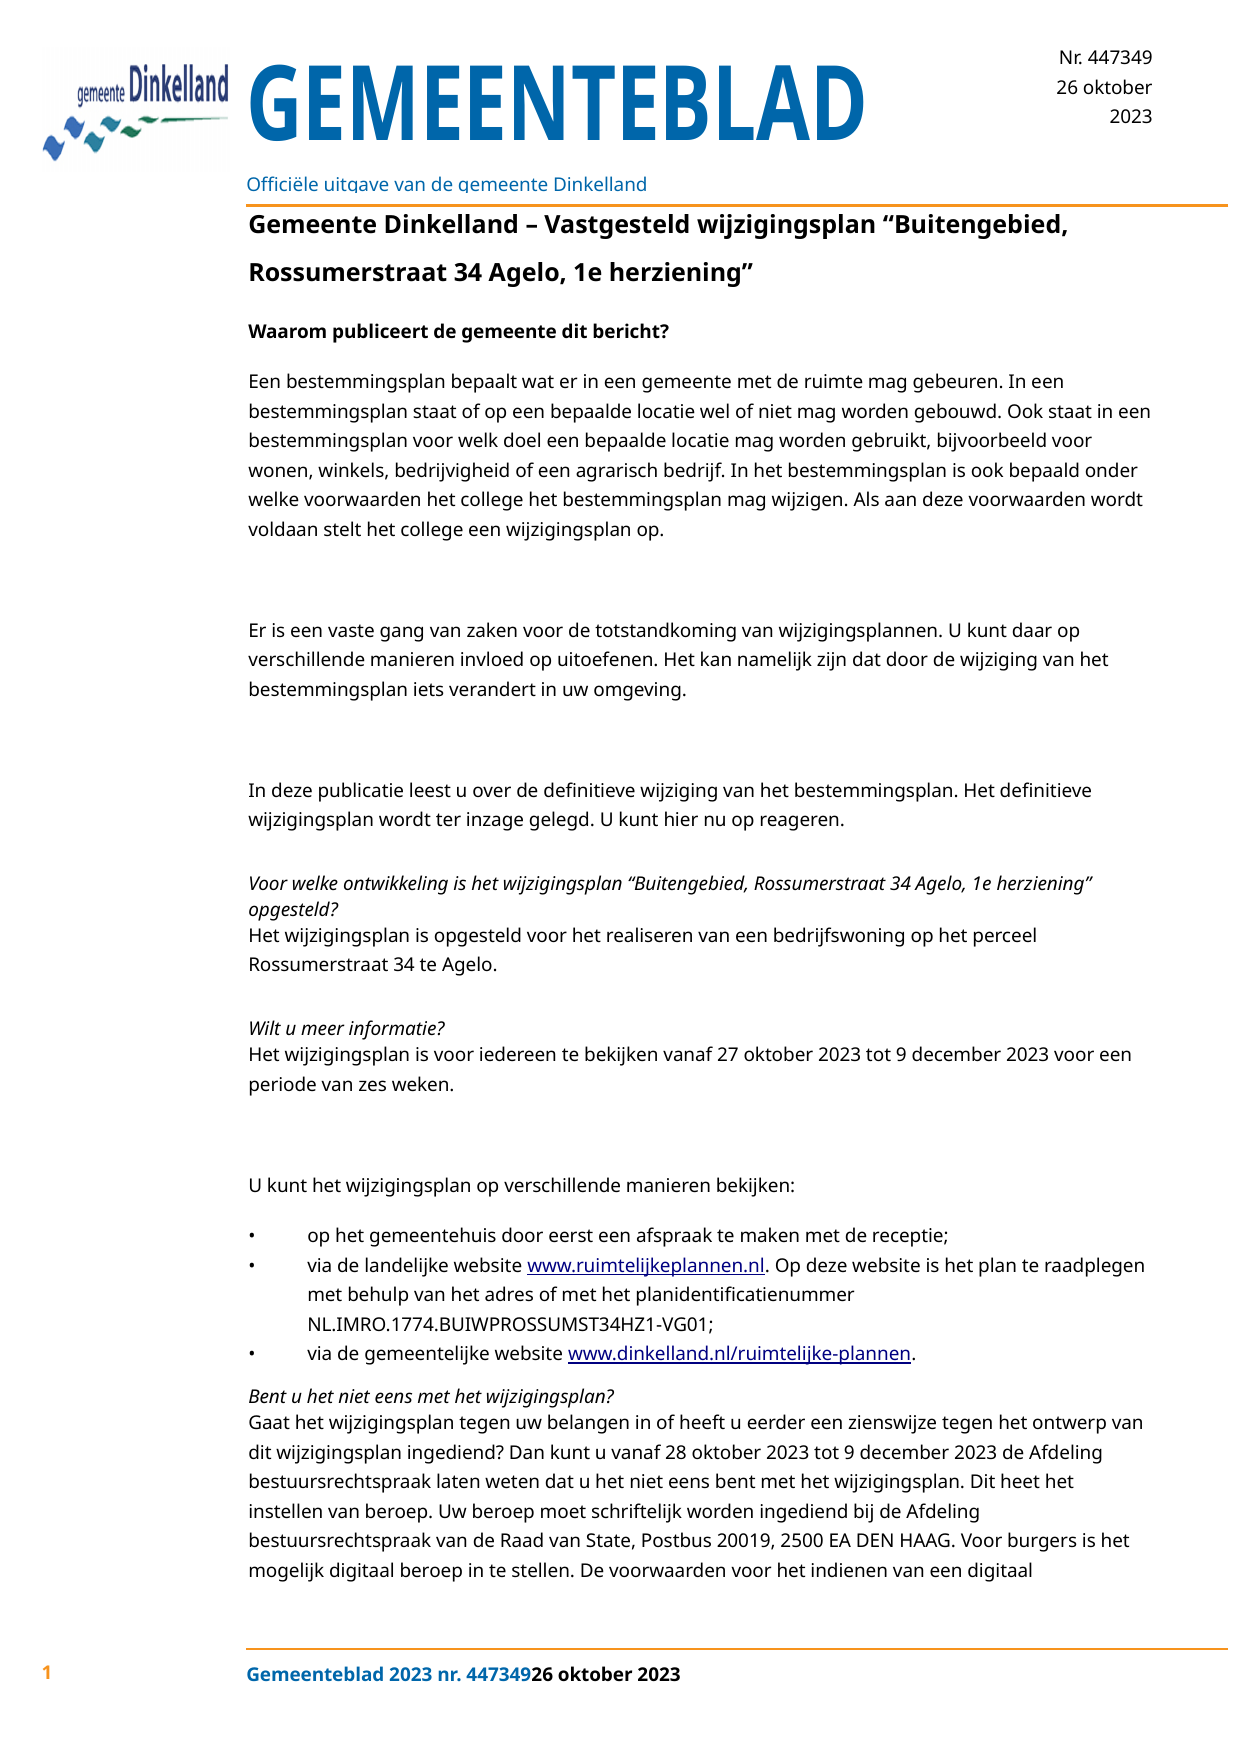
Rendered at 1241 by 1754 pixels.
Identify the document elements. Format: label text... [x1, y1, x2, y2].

text Waarom publiceert de gemeente dit bericht? [248, 318, 1152, 344]
list op het gemeentehuis door eerst een afspraak te maken met de receptie; [248, 1222, 1152, 1248]
text Gemeente Dinkelland – Vastgesteld wijzigingsplan “Buitengebied, Rossumerstraat 34 Agelo, 1e herziening” [248, 207, 1152, 288]
text Het wijzigingsplan is voor iedereen te bekijken vanaf 27 oktober 2023 tot 9 december 2023 voor een periode van zes weken. [248, 1041, 1152, 1097]
text Er is een vaste gang van zaken voor de totstandkoming van wijzigingsplannen. U kunt daar op verschillende manieren invloed op uitoefenen. Het kan namelijk zijn dat door de wijziging van het bestemmingsplan iets verandert in uw omgeving. [248, 617, 1152, 702]
text U kunt het wijzigingsplan op verschillende manieren bekijken: [248, 1172, 1152, 1197]
picture [41, 47, 231, 172]
text Bent u het niet eens met het wijzigingsplan? [248, 1384, 1152, 1409]
list via de landelijke website www.ruimtelijkeplannen.nl. Op deze website is het plan te raadplegen met behulp van het adres of met het planidentificatienummer NL.IMRO.1774.BUIWPROSSUMST34HZ1-VG01; [248, 1252, 1152, 1337]
text Wilt u meer informatie? [248, 1016, 1152, 1041]
text Het wijzigingsplan is opgesteld voor het realiseren van een bedrijfswoning op het perceel Rossumerstraat 34 te Agelo. [248, 922, 1152, 977]
text Een bestemmingsplan bepaalt wat er in een gemeente met de ruimte mag gebeuren. In een bestemmingsplan staat of op een bepaalde locatie wel of niet mag worden gebouwd. Ook staat in een bestemmingsplan voor welk doel een bepaalde locatie mag worden gebruikt, bijvoorbeeld voor wonen, winkels, bedrijvigheid of een agrarisch bedrijf. In het bestemmingsplan is ook bepaald onder welke voorwaarden het college het bestemmingsplan mag wijzigen. Als aan deze voorwaarden wordt voldaan stelt het college een wijzigingsplan op. [248, 368, 1152, 542]
text Voor welke ontwikkeling is het wijzigingsplan “Buitengebied, Rossumerstraat 34 Agelo, 1e herziening” opgesteld? [248, 871, 1152, 922]
text In deze publicatie leest u over de definitieve wijziging van het bestemmingsplan. Het definitieve wijzigingsplan wordt ter inzage gelegd. U kunt hier nu op reageren. [248, 777, 1152, 832]
list via de gemeentelijke website www.dinkelland.nl/ruimtelijke-plannen. [248, 1341, 1152, 1366]
text Gaat het wijzigingsplan tegen uw belangen in of heeft u eerder een zienswijze tegen het ontwerp van dit wijzigingsplan ingediend? Dan kunt u vanaf 28 oktober 2023 tot 9 december 2023 de Afdeling bestuursrechtspraak laten weten dat u het niet eens bent met het wijzigingsplan. Dit heet het instellen van beroep. Uw beroep moet schriftelijk worden ingediend bij de Afdeling bestuursrechtspraak van de Raad van State, Postbus 20019, 2500 EA DEN HAAG. Voor burgers is het mogelijk digitaal beroep in te stellen. De voorwaarden voor het indienen van een digitaal [248, 1409, 1152, 1583]
